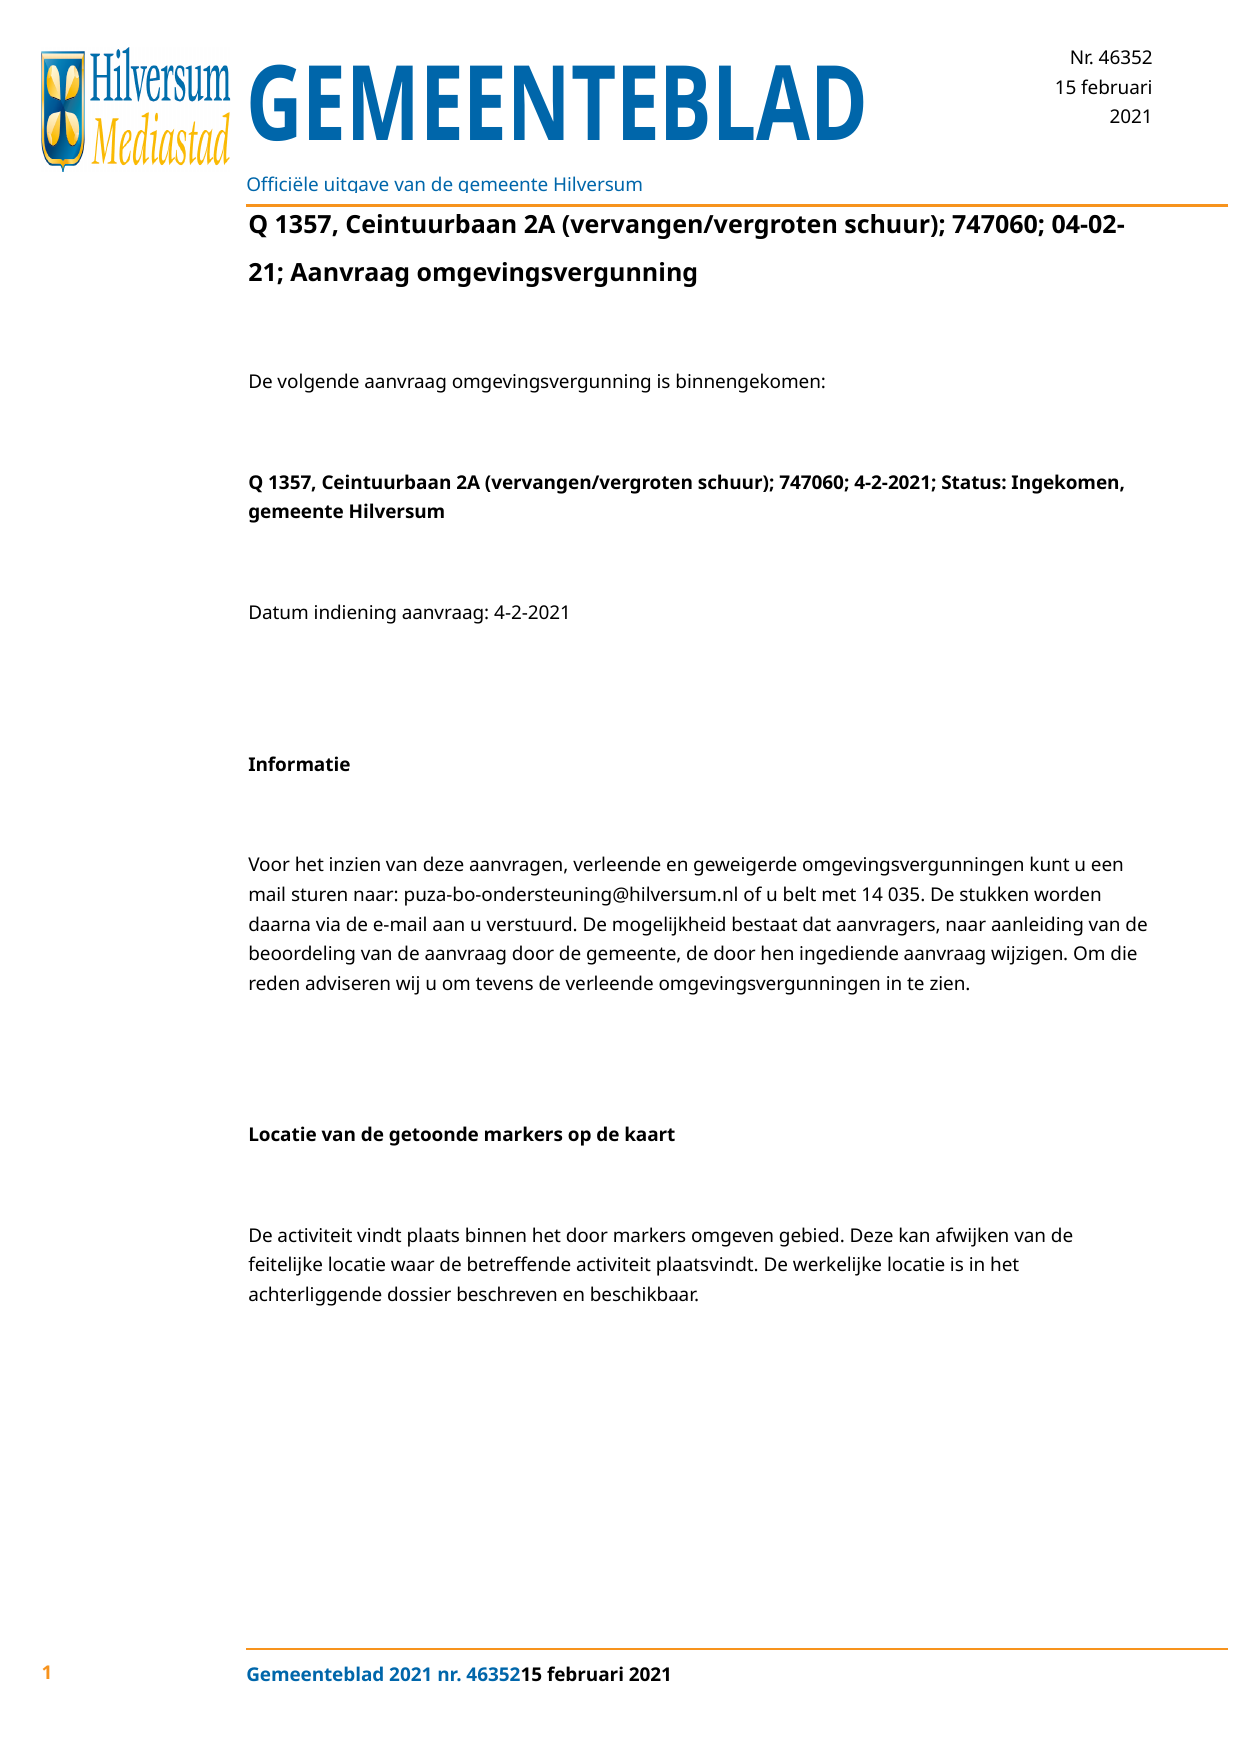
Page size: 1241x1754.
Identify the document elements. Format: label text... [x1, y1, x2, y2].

text Locatie van de getoonde markers op de kaart [248, 1121, 1152, 1147]
text Q 1357, Ceintuurbaan 2A (vervangen/vergroten schuur); 747060; 4-2-2021; Status: Ingekomen, gemeente Hilversum [248, 469, 1152, 524]
picture [41, 47, 231, 172]
text De volgende aanvraag omgevingsvergunning is binnengekomen: [248, 368, 1152, 394]
text Informatie [248, 751, 1152, 777]
text Voor het inzien van deze aanvragen, verleende en geweigerde omgevingsvergunningen kunt u een mail sturen naar: puza-bo-ondersteuning@hilversum.nl of u belt met 14 035. De stukken worden daarna via de e-mail aan u verstuurd. De mogelijkheid bestaat dat aanvragers, naar aanleiding van de beoordeling van de aanvraag door de gemeente, de door hen ingediende aanvraag wijzigen. Om die reden adviseren wij u om tevens de verleende omgevingsvergunningen in te zien. [248, 852, 1152, 996]
text De activiteit vindt plaats binnen het door markers omgeven gebied. Deze kan afwijken van de feitelijke locatie waar de betreffende activiteit plaatsvindt. De werkelijke locatie is in het achterliggende dossier beschreven en beschikbaar. [248, 1222, 1152, 1307]
text Q 1357, Ceintuurbaan 2A (vervangen/vergroten schuur); 747060; 04-02-21; Aanvraag omgevingsvergunning [248, 207, 1152, 288]
text Datum indiening aanvraag: 4-2-2021 [248, 599, 1152, 625]
